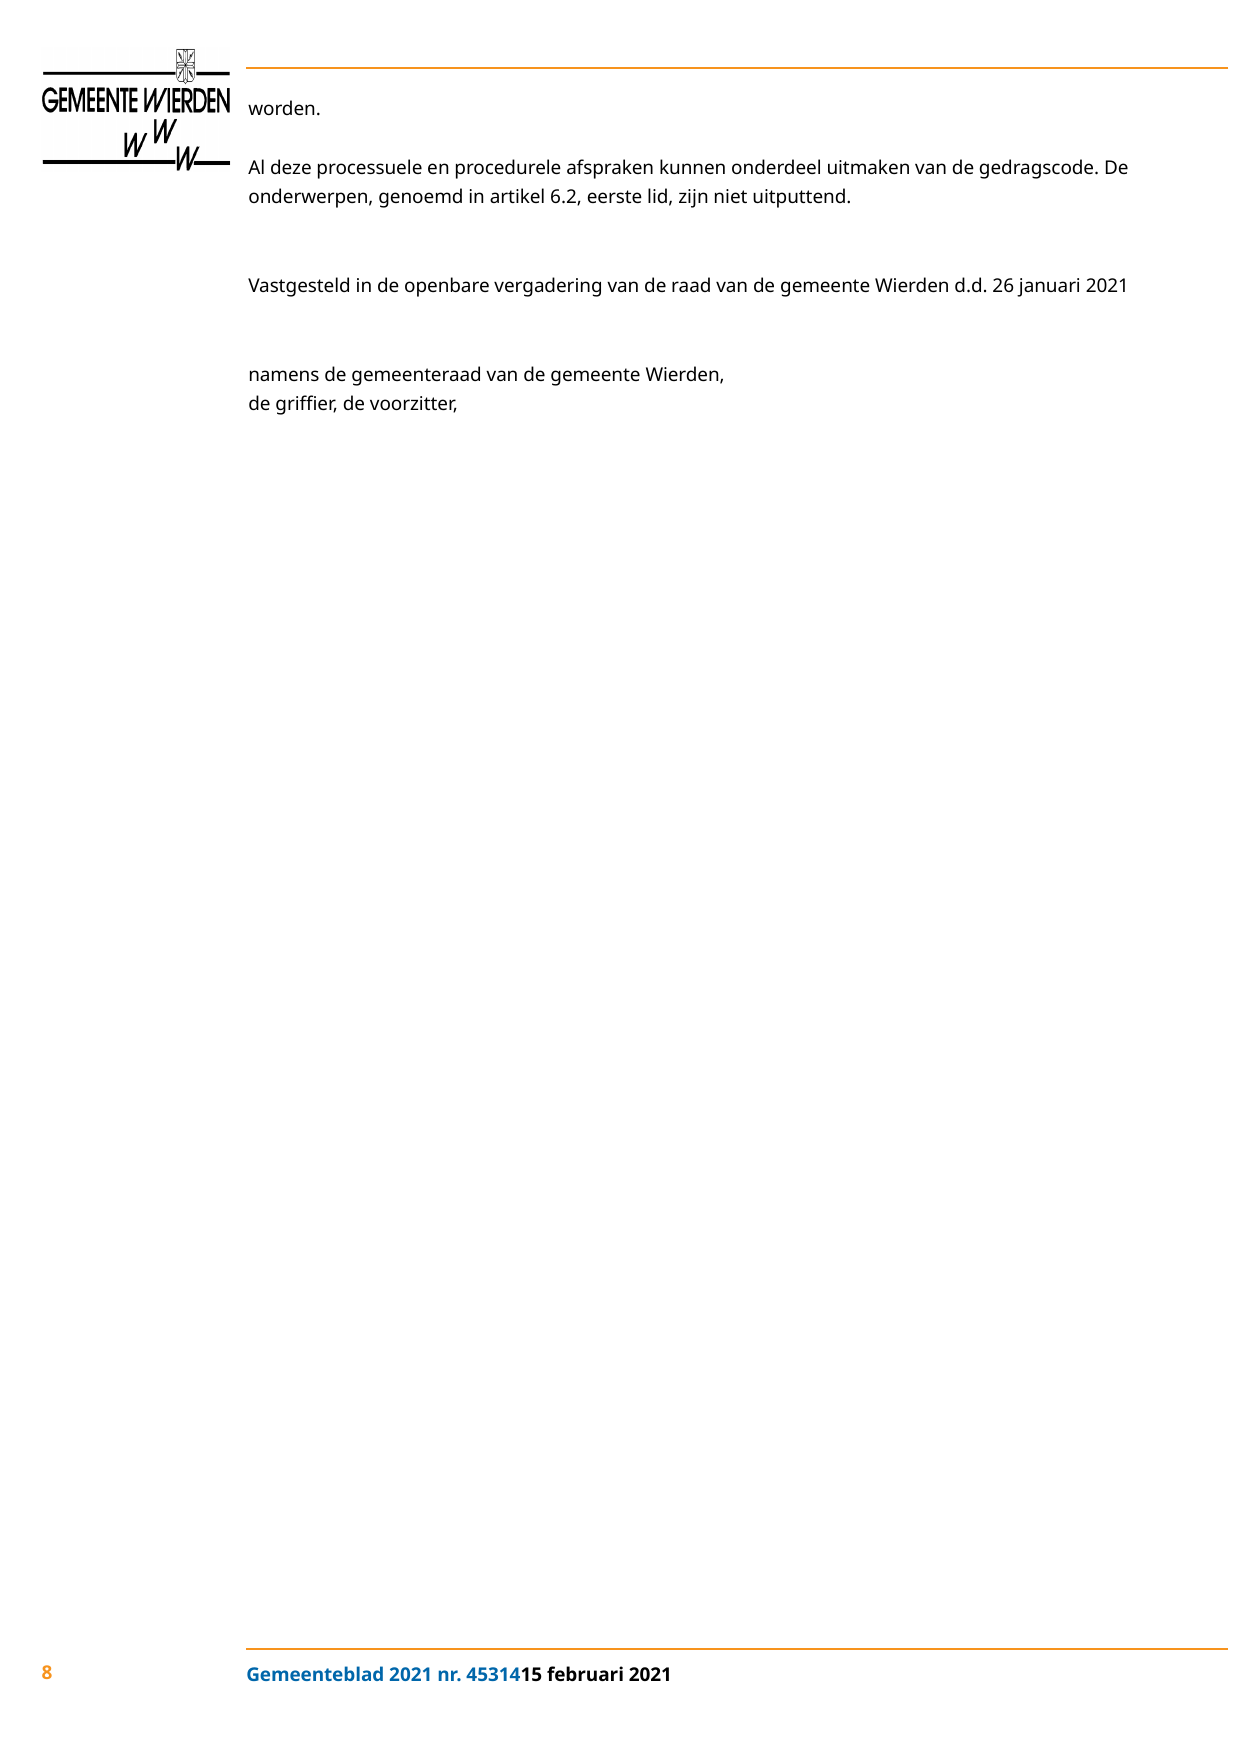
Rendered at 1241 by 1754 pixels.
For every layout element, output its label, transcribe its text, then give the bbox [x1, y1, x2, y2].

text Vastgesteld in de openbare vergadering van de raad van de gemeente Wierden d.d. 26 januari 2021 [248, 272, 1152, 298]
text de griffier, de voorzitter, [248, 391, 1152, 416]
text worden. [248, 95, 1152, 121]
text namens de gemeenteraad van de gemeente Wierden, [248, 361, 1152, 387]
picture [41, 47, 231, 172]
text Al deze processuele en procedurele afspraken kunnen onderdeel uitmaken van de gedragscode. De onderwerpen, genoemd in artikel 6.2, eerste lid, zijn niet uitputtend. [248, 154, 1152, 209]
